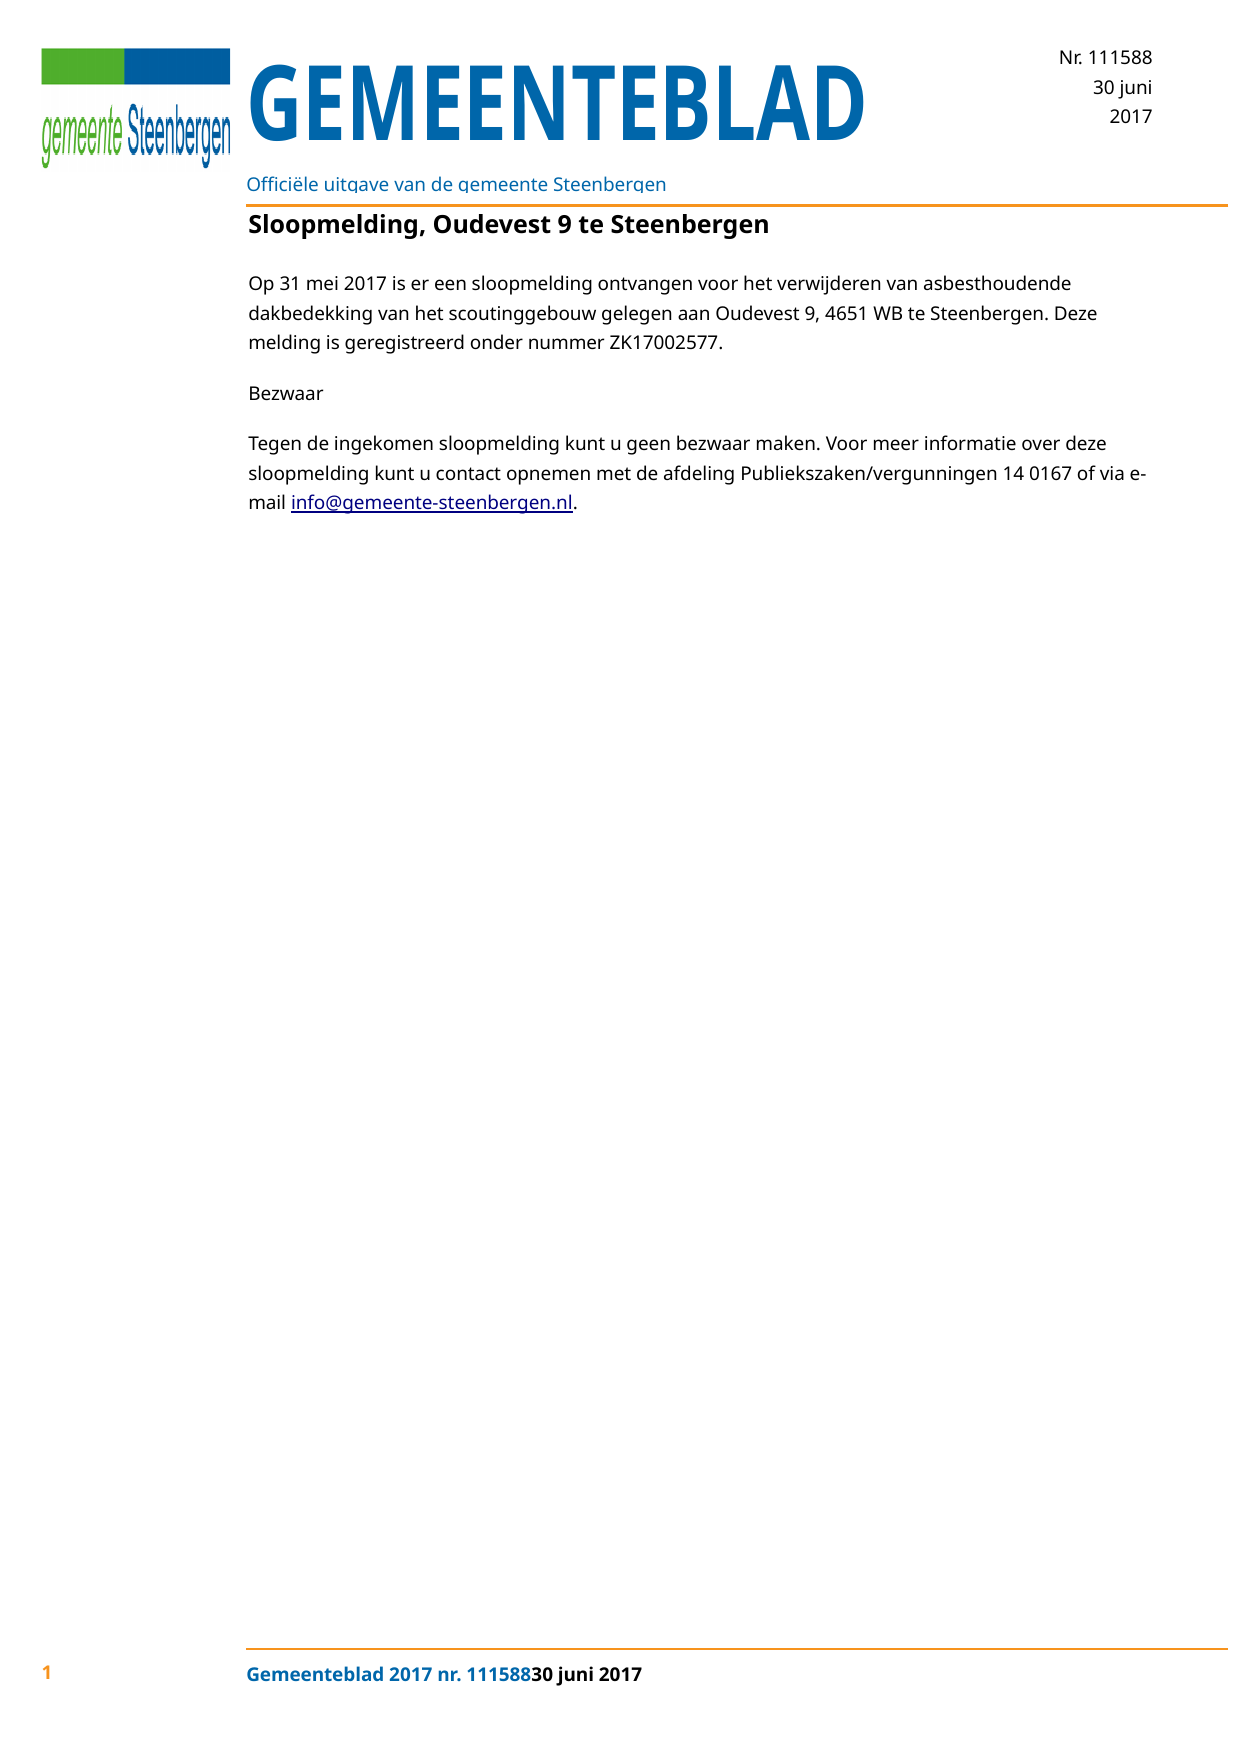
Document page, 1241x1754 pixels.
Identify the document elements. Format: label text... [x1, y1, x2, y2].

picture [41, 47, 231, 172]
text Op 31 mei 2017 is er een sloopmelding ontvangen voor het verwijderen van asbesthoudende dakbedekking van het scoutinggebouw gelegen aan Oudevest 9, 4651 WB te Steenbergen. Deze melding is geregistreerd onder nummer ZK17002577. [248, 270, 1152, 355]
text Tegen de ingekomen sloopmelding kunt u geen bezwaar maken. Voor meer informatie over deze sloopmelding kunt u contact opnemen met de afdeling Publiekszaken/vergunningen 14 0167 of via e-mail info@gemeente-steenbergen.nl. [248, 430, 1152, 515]
text Bezwaar [248, 380, 1152, 406]
text Sloopmelding, Oudevest 9 te Steenbergen [248, 207, 1152, 241]
